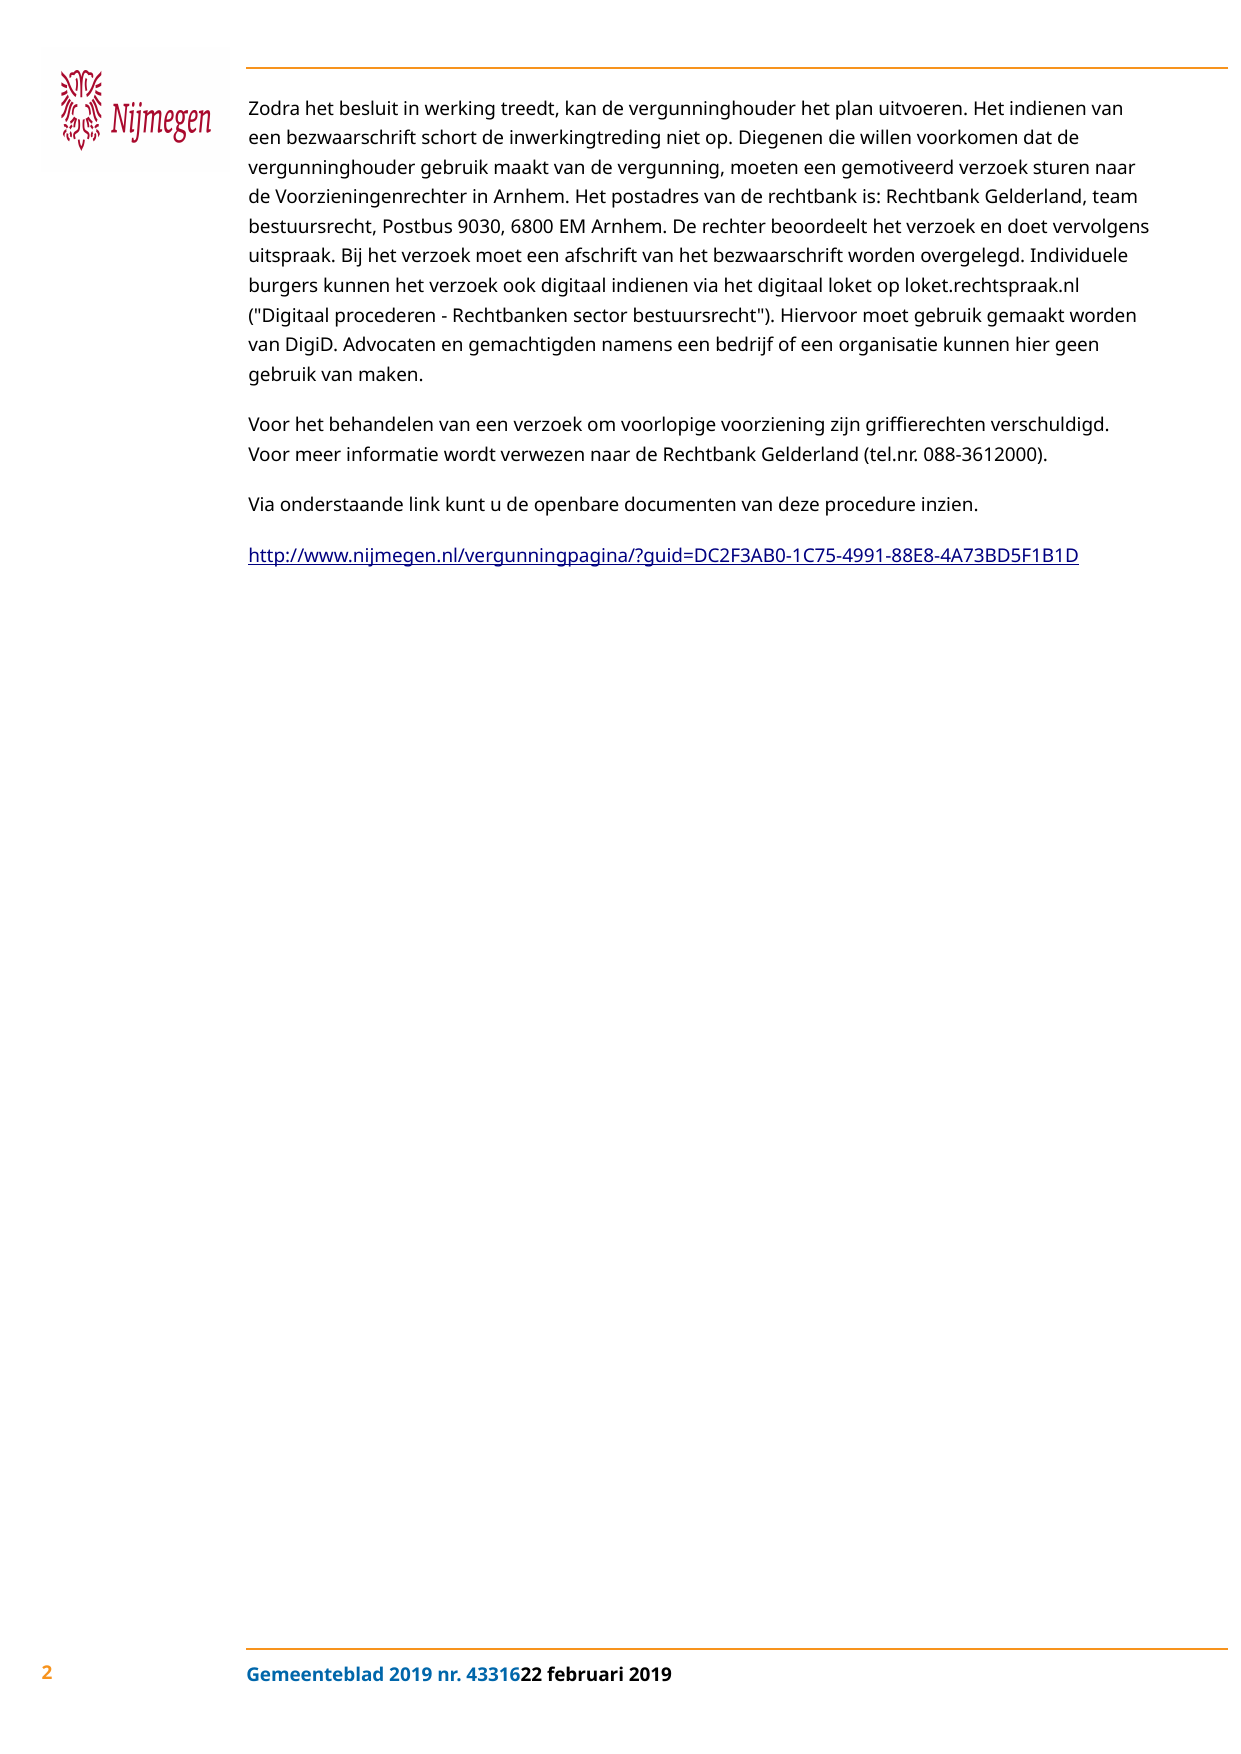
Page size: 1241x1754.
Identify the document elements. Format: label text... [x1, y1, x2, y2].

text http://www.nijmegen.nl/vergunningpagina/?guid=DC2F3AB0-1C75-4991-88E8-4A73BD5F1B1D [248, 542, 1152, 568]
text Via onderstaande link kunt u de openbare documenten van deze procedure inzien. [248, 491, 1152, 517]
text Voor het behandelen van een verzoek om voorlopige voorziening zijn griffierechten verschuldigd. Voor meer informatie wordt verwezen naar de Rechtbank Gelderland (tel.nr. 088-3612000). [248, 411, 1152, 467]
picture [41, 47, 231, 172]
text Zodra het besluit in werking treedt, kan de vergunninghouder het plan uitvoeren. Het indienen van een bezwaarschrift schort de inwerkingtreding niet op. Diegenen die willen voorkomen dat de vergunninghouder gebruik maakt van de vergunning, moeten een gemotiveerd verzoek sturen naar de Voorzieningenrechter in Arnhem. Het postadres van de rechtbank is: Rechtbank Gelderland, team bestuursrecht, Postbus 9030, 6800 EM Arnhem. De rechter beoordeelt het verzoek en doet vervolgens uitspraak. Bij het verzoek moet een afschrift van het bezwaarschrift worden overgelegd. Individuele burgers kunnen het verzoek ook digitaal indienen via het digitaal loket op loket.rechtspraak.nl ("Digitaal procederen - Rechtbanken sector bestuursrecht"). Hiervoor moet gebruik gemaakt worden van DigiD. Advocaten en gemachtigden namens een bedrijf of een organisatie kunnen hier geen gebruik van maken. [248, 95, 1152, 387]
